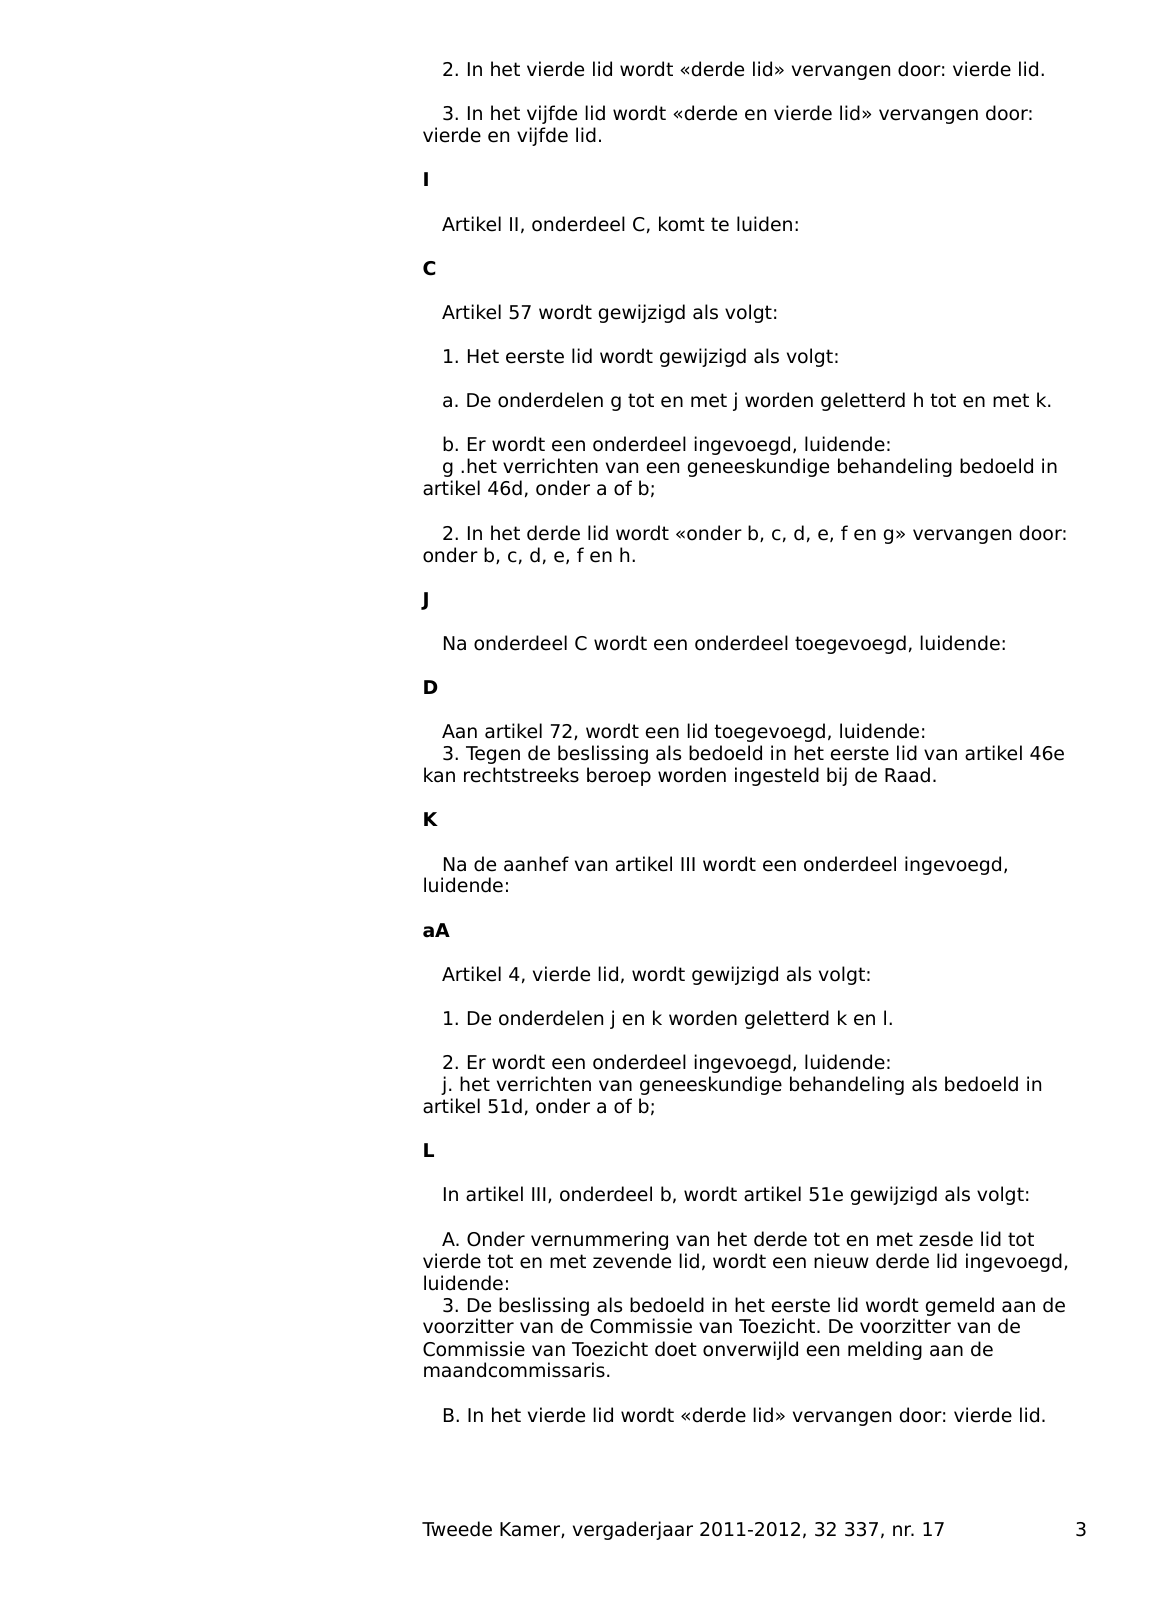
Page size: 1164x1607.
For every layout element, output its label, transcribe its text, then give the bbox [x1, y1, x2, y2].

text b. Er wordt een onderdeel ingevoegd, luidende: [422, 434, 1087, 456]
text 3. De beslissing als bedoeld in het eerste lid wordt gemeld aan de voorzitter van de Commissie van Toezicht. De voorzitter van de Commissie van Toezicht doet onverwijld een melding aan de maandcommissaris. [422, 1294, 1087, 1382]
text 3. In het vijfde lid wordt «derde en vierde lid» vervangen door: vierde en vijfde lid. [422, 103, 1087, 147]
text Artikel 57 wordt gewijzigd als volgt: [422, 302, 1087, 324]
text In artikel III, onderdeel b, wordt artikel 51e gewijzigd als volgt: [422, 1184, 1087, 1206]
text B. In het vierde lid wordt «derde lid» vervangen door: vierde lid. [422, 1404, 1087, 1427]
text 2. Er wordt een onderdeel ingevoegd, luidende: [422, 1052, 1087, 1074]
text a. De onderdelen g tot en met j worden geletterd h tot en met k. [422, 390, 1087, 412]
subtitle K [422, 809, 1087, 831]
text A. Onder vernummering van het derde tot en met zesde lid tot vierde tot en met zevende lid, wordt een nieuw derde lid ingevoegd, luidende: [422, 1228, 1087, 1294]
text Aan artikel 72, wordt een lid toegevoegd, luidende: [422, 721, 1087, 743]
subtitle C [422, 258, 1087, 280]
text Artikel II, onderdeel C, komt te luiden: [422, 213, 1087, 236]
text 1. De onderdelen j en k worden geletterd k en l. [422, 1008, 1087, 1030]
subtitle D [422, 677, 1087, 699]
subtitle aA [422, 919, 1087, 942]
text 2. In het derde lid wordt «onder b, c, d, e, f en g» vervangen door: onder b, c, d, e, f en h. [422, 522, 1087, 566]
text g .het verrichten van een geneeskundige behandeling bedoeld in artikel 46d, onder a of b; [422, 456, 1087, 500]
text j. het verrichten van geneeskundige behandeling als bedoeld in artikel 51d, onder a of b; [422, 1074, 1087, 1118]
subtitle I [422, 169, 1087, 191]
text 1. Het eerste lid wordt gewijzigd als volgt: [422, 346, 1087, 368]
subtitle J [422, 589, 1087, 611]
text 3. Tegen de beslissing als bedoeld in het eerste lid van artikel 46e kan rechtstreeks beroep worden ingesteld bij de Raad. [422, 743, 1087, 787]
text Artikel 4, vierde lid, wordt gewijzigd als volgt: [422, 964, 1087, 986]
subtitle L [422, 1140, 1087, 1162]
text Na onderdeel C wordt een onderdeel toegevoegd, luidende: [422, 633, 1087, 655]
text 2. In het vierde lid wordt «derde lid» vervangen door: vierde lid. [422, 59, 1087, 81]
text Na de aanhef van artikel III wordt een onderdeel ingevoegd, luidende: [422, 853, 1087, 897]
